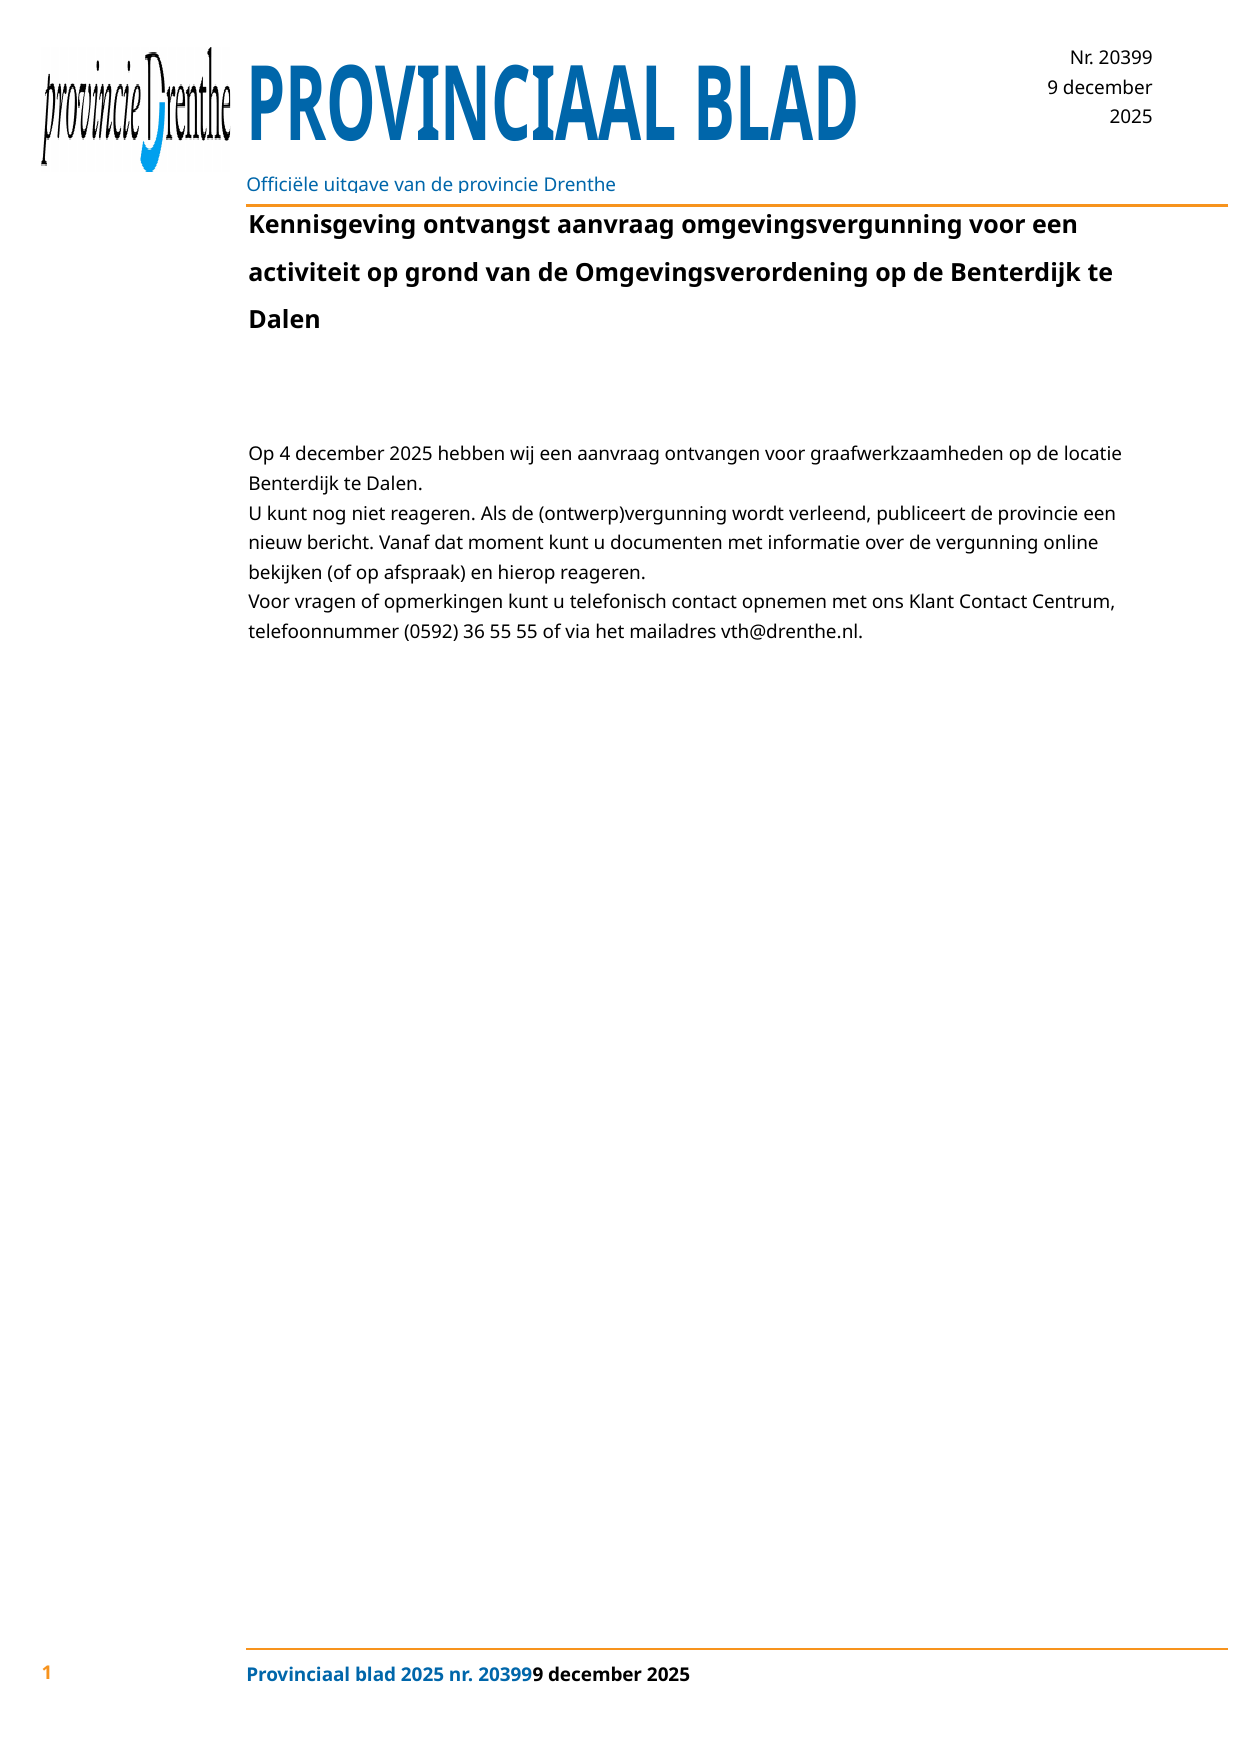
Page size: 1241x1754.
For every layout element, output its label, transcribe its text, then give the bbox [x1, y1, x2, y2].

picture [41, 47, 231, 172]
text Voor vragen of opmerkingen kunt u telefonisch contact opnemen met ons Klant Contact Centrum, telefoonnummer (0592) 36 55 55 of via het mailadres vth@drenthe.nl. [248, 588, 1152, 644]
text Kennisgeving ontvangst aanvraag omgevingsvergunning voor een activiteit op grond van de Omgevingsverordening op de Benterdijk te Dalen [248, 207, 1152, 336]
text Op 4 december 2025 hebben wij een aanvraag ontvangen voor graafwerkzaamheden op de locatie Benterdijk te Dalen. [248, 441, 1152, 496]
text U kunt nog niet reageren. Als de (ontwerp)vergunning wordt verleend, publiceert de provincie een nieuw bericht. Vanaf dat moment kunt u documenten met informatie over de vergunning online bekijken (of op afspraak) en hierop reageren. [248, 500, 1152, 584]
